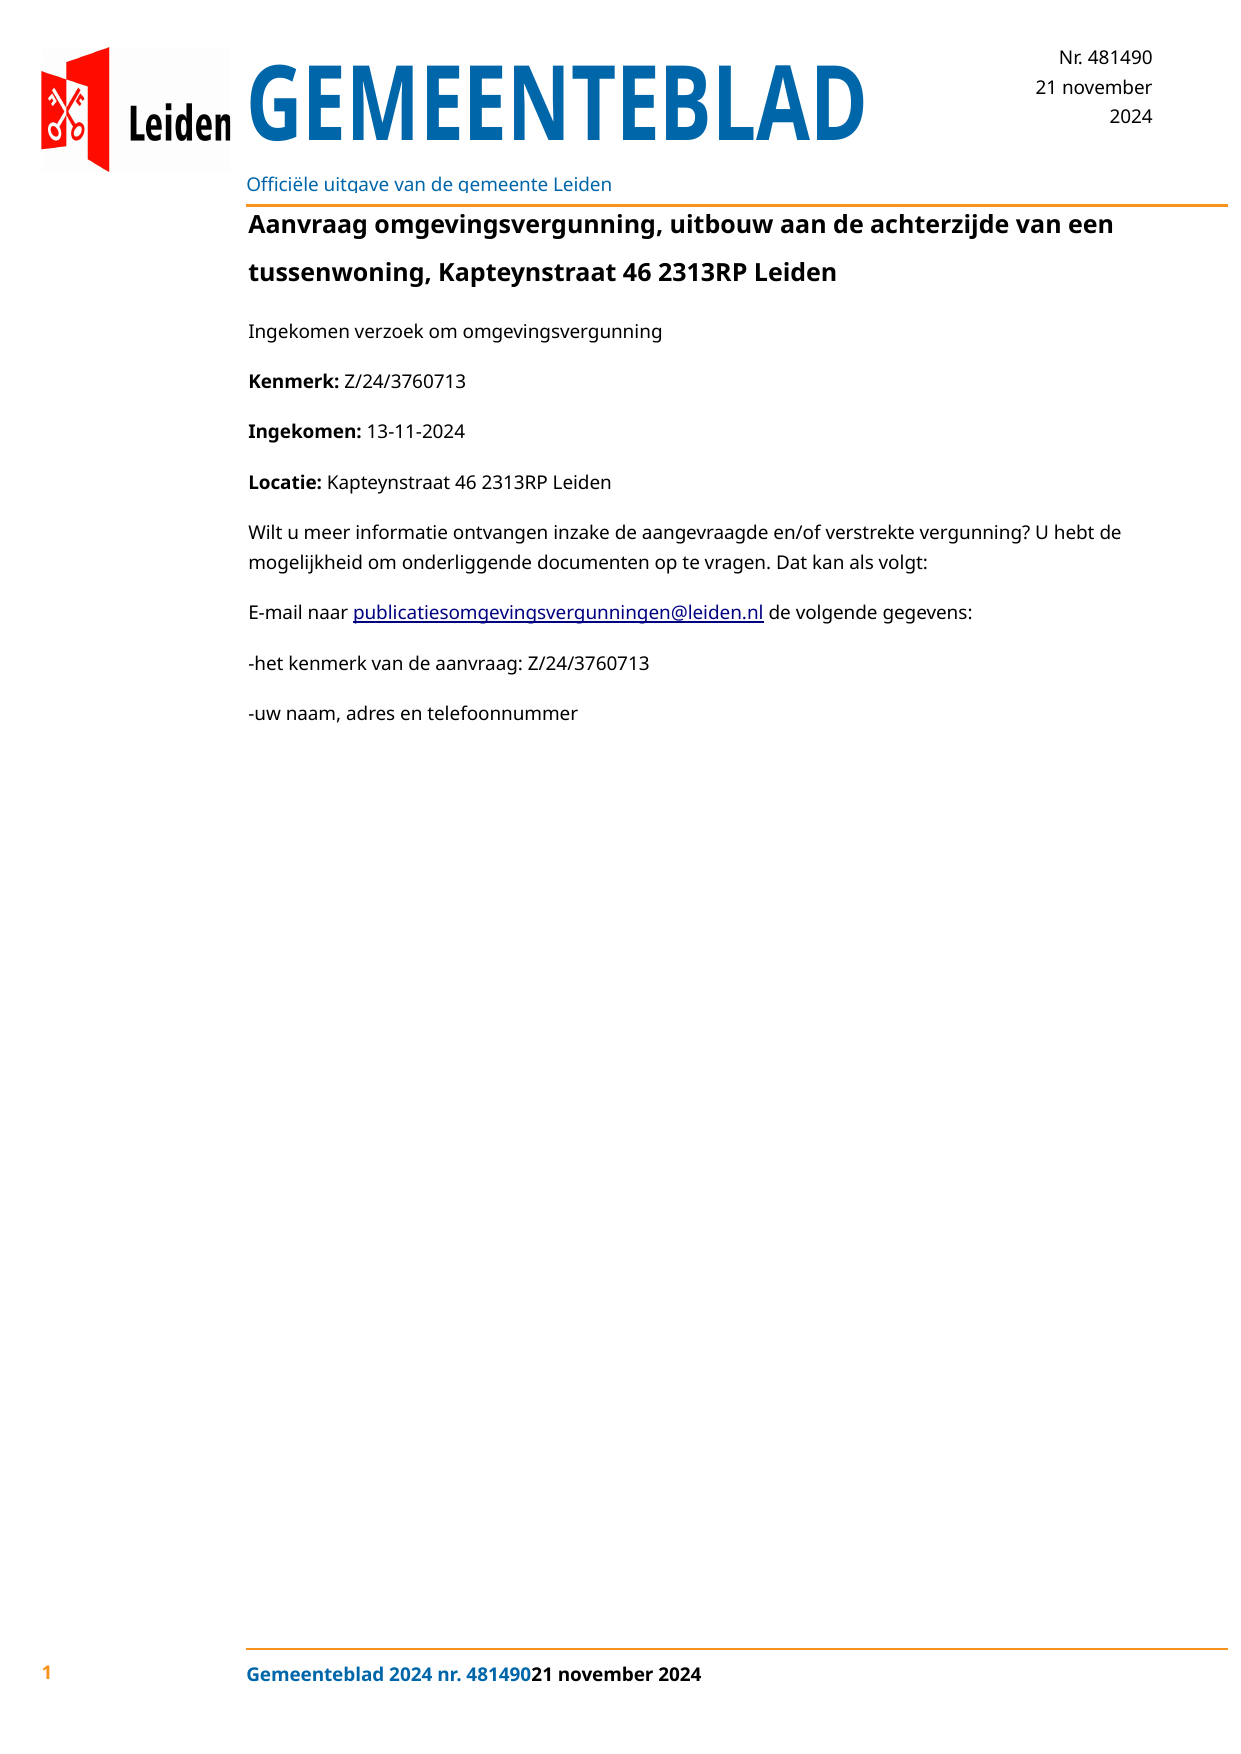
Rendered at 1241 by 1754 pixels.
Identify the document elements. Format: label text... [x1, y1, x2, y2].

text Wilt u meer informatie ontvangen inzake de aangevraagde en/of verstrekte vergunning? U hebt de mogelijkheid om onderliggende documenten op te vragen. Dat kan als volgt: [248, 519, 1152, 575]
text Ingekomen verzoek om omgevingsvergunning [248, 318, 1152, 344]
text E-mail naar publicatiesomgevingsvergunningen@leiden.nl de volgende gegevens: [248, 599, 1152, 625]
text -het kenmerk van de aanvraag: Z/24/3760713 [248, 650, 1152, 676]
text Kenmerk: Z/24/3760713 [248, 368, 1152, 394]
text Locatie: Kapteynstraat 46 2313RP Leiden [248, 469, 1152, 495]
picture [41, 47, 231, 172]
text Ingekomen: 13-11-2024 [248, 419, 1152, 444]
text Aanvraag omgevingsvergunning, uitbouw aan de achterzijde van een tussenwoning, Kapteynstraat 46 2313RP Leiden [248, 207, 1152, 288]
text -uw naam, adres en telefoonnummer [248, 700, 1152, 726]
